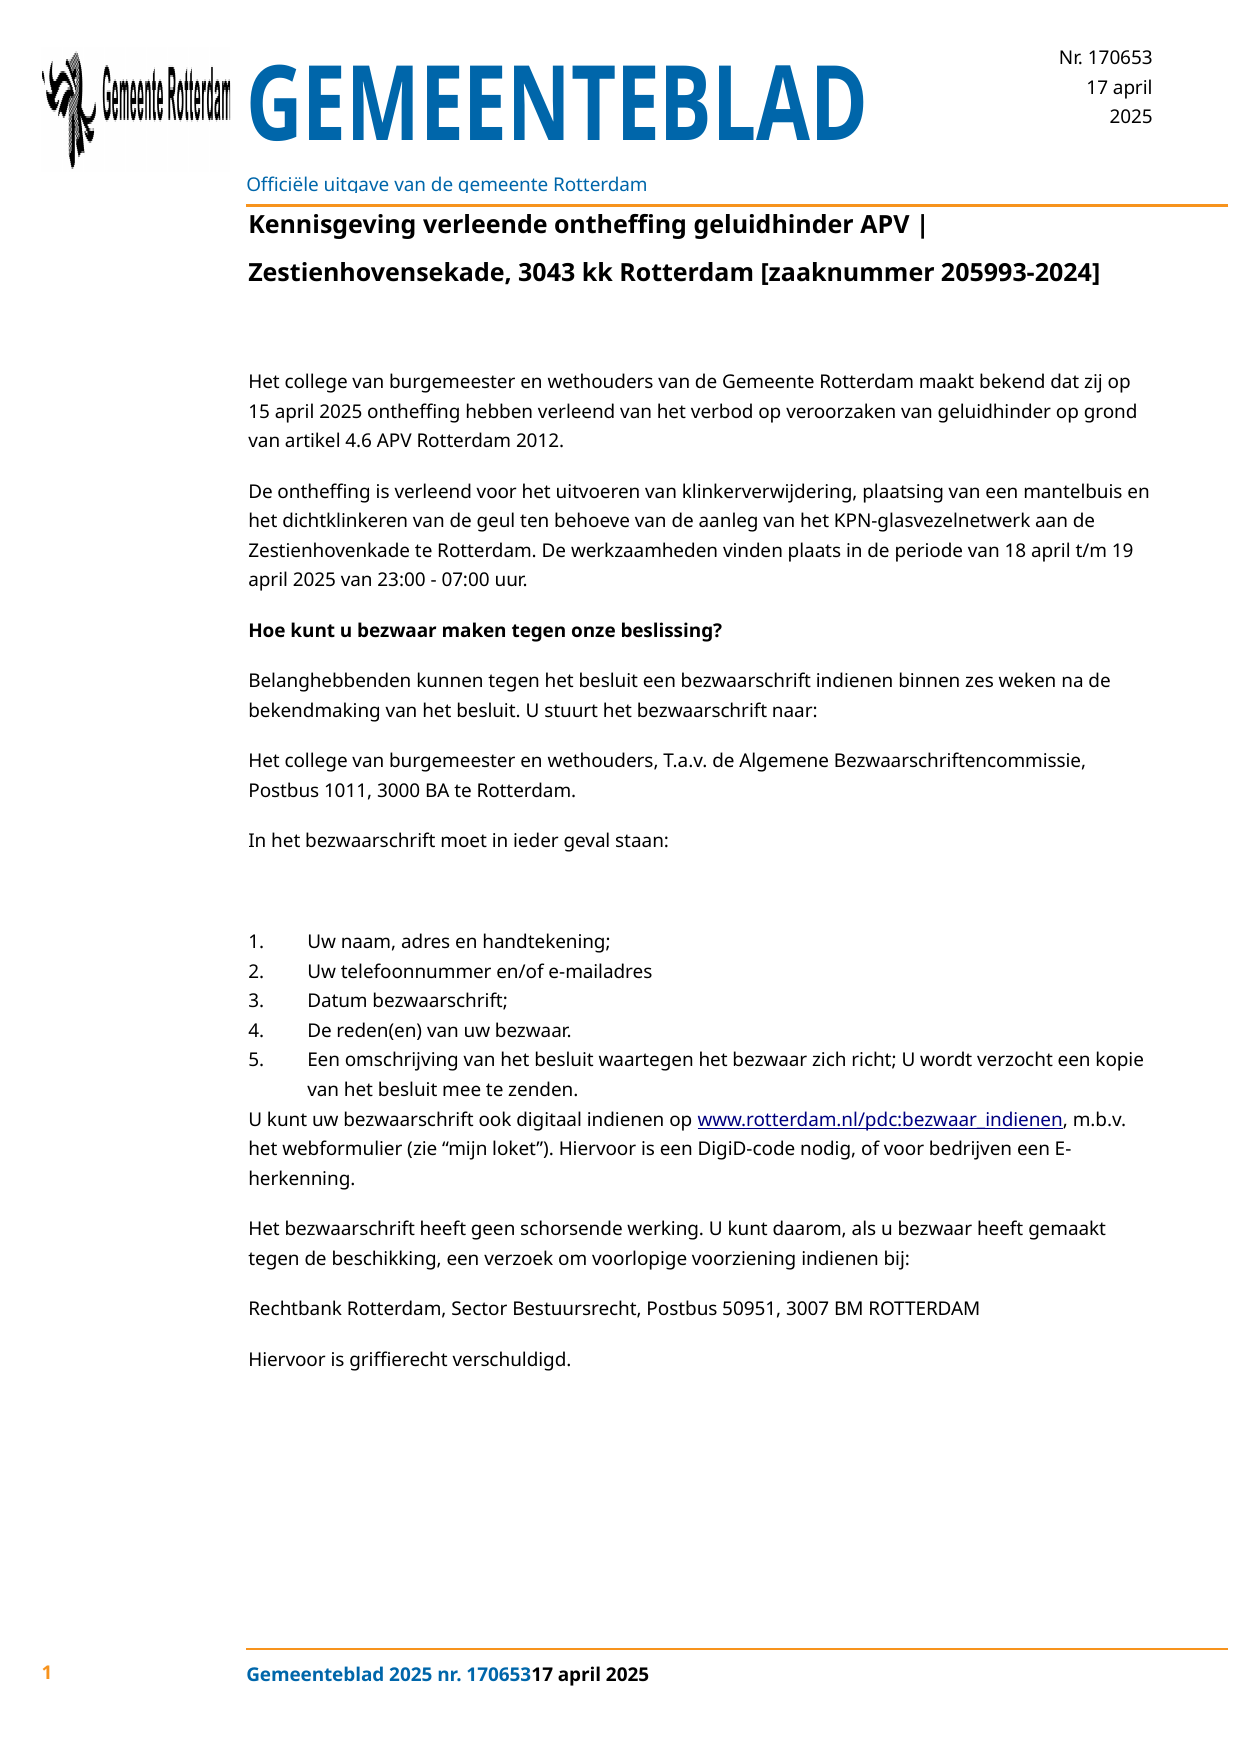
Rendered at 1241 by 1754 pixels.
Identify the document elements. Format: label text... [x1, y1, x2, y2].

list Een omschrijving van het besluit waartegen het bezwaar zich richt; U wordt verzocht een kopie van het besluit mee te zenden. [248, 1047, 1152, 1102]
text Hoe kunt u bezwaar maken tegen onze beslissing? [248, 617, 1152, 643]
text Het college van burgemeester en wethouders, T.a.v. de Algemene Bezwaarschriftencommissie, Postbus 1011, 3000 BA te Rotterdam. [248, 747, 1152, 803]
text In het bezwaarschrift moet in ieder geval staan: [248, 827, 1152, 853]
text Belanghebbenden kunnen tegen het besluit een bezwaarschrift indienen binnen zes weken na de bekendmaking van het besluit. U stuurt het bezwaarschrift naar: [248, 667, 1152, 723]
picture [41, 47, 231, 172]
list Uw naam, adres en handtekening; [248, 928, 1152, 954]
text Het college van burgemeester en wethouders van de Gemeente Rotterdam maakt bekend dat zij op 15 april 2025 ontheffing hebben verleend van het verbod op veroorzaken van geluidhinder op grond van artikel 4.6 APV Rotterdam 2012. [248, 368, 1152, 453]
text Hiervoor is griffierecht verschuldigd. [248, 1346, 1152, 1372]
list Datum bezwaarschrift; [248, 987, 1152, 1013]
text U kunt uw bezwaarschrift ook digitaal indienen op www.rotterdam.nl/pdc:bezwaar_indienen, m.b.v. het webformulier (zie “mijn loket”). Hiervoor is een DigiD-code nodig, of voor bedrijven een E-herkenning. [248, 1106, 1152, 1191]
text Het bezwaarschrift heeft geen schorsende werking. U kunt daarom, als u bezwaar heeft gemaakt tegen de beschikking, een verzoek om voorlopige voorziening indienen bij: [248, 1215, 1152, 1271]
text Rechtbank Rotterdam, Sector Bestuursrecht, Postbus 50951, 3007 BM ROTTERDAM [248, 1295, 1152, 1321]
list De reden(en) van uw bezwaar. [248, 1017, 1152, 1043]
text Kennisgeving verleende ontheffing geluidhinder APV | Zestienhovensekade, 3043 kk Rotterdam [zaaknummer 205993-2024] [248, 207, 1152, 288]
list Uw telefoonnummer en/of e-mailadres [248, 958, 1152, 984]
text De ontheffing is verleend voor het uitvoeren van klinkerverwijdering, plaatsing van een mantelbuis en het dichtklinkeren van de geul ten behoeve van de aanleg van het KPN-glasvezelnetwerk aan de Zestienhovenkade te Rotterdam. De werkzaamheden vinden plaats in de periode van 18 april t/m 19 april 2025 van 23:00 - 07:00 uur. [248, 478, 1152, 592]
